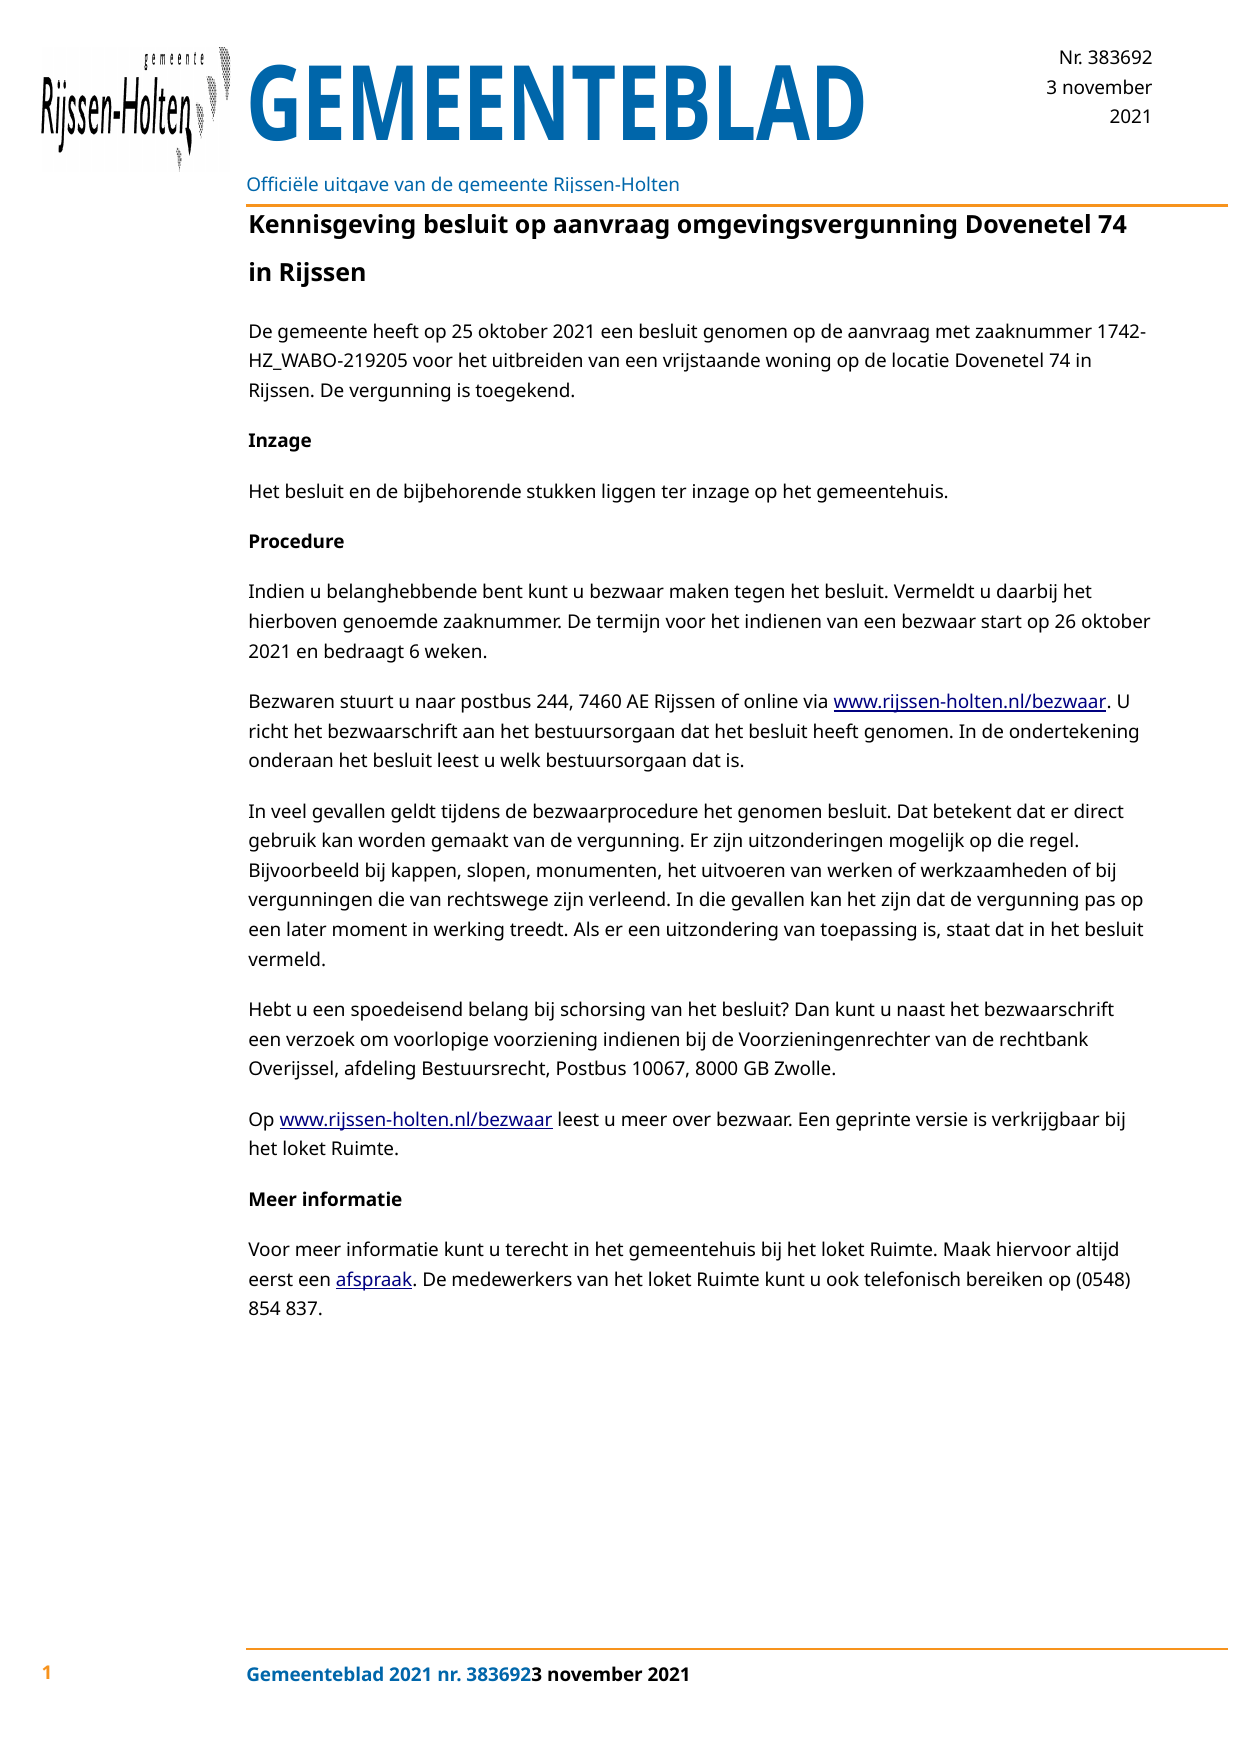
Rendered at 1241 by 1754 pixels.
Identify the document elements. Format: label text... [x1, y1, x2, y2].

text Op www.rijssen-holten.nl/bezwaar leest u meer over bezwaar. Een geprinte versie is verkrijgbaar bij het loket Ruimte. [248, 1106, 1152, 1161]
picture [41, 47, 231, 172]
text Meer informatie [248, 1186, 1152, 1212]
text Indien u belanghebbende bent kunt u bezwaar maken tegen het besluit. Vermeldt u daarbij het hierboven genoemde zaaknummer. De termijn voor het indienen van een bezwaar start op 26 oktober 2021 en bedraagt 6 weken. [248, 579, 1152, 664]
text Voor meer informatie kunt u terecht in het gemeentehuis bij het loket Ruimte. Maak hiervoor altijd eerst een afspraak. De medewerkers van het loket Ruimte kunt u ook telefonisch bereiken op (0548) 854 837. [248, 1236, 1152, 1321]
text Hebt u een spoedeisend belang bij schorsing van het besluit? Dan kunt u naast het bezwaarschrift een verzoek om voorlopige voorziening indienen bij de Voorzieningenrechter van de rechtbank Overijssel, afdeling Bestuursrecht, Postbus 10067, 8000 GB Zwolle. [248, 996, 1152, 1081]
text Inzage [248, 427, 1152, 453]
text Kennisgeving besluit op aanvraag omgevingsvergunning Dovenetel 74 in Rijssen [248, 207, 1152, 288]
text Procedure [248, 528, 1152, 554]
text De gemeente heeft op 25 oktober 2021 een besluit genomen op de aanvraag met zaaknummer 1742-HZ_WABO-219205 voor het uitbreiden van een vrijstaande woning op de locatie Dovenetel 74 in Rijssen. De vergunning is toegekend. [248, 318, 1152, 403]
text Bezwaren stuurt u naar postbus 244, 7460 AE Rijssen of online via www.rijssen-holten.nl/bezwaar. U richt het bezwaarschrift aan het bestuursorgaan dat het besluit heeft genomen. In de ondertekening onderaan het besluit leest u welk bestuursorgaan dat is. [248, 688, 1152, 773]
text In veel gevallen geldt tijdens de bezwaarprocedure het genomen besluit. Dat betekent dat er direct gebruik kan worden gemaakt van de vergunning. Er zijn uitzonderingen mogelijk op die regel. Bijvoorbeeld bij kappen, slopen, monumenten, het uitvoeren van werken of werkzaamheden of bij vergunningen die van rechtswege zijn verleend. In die gevallen kan het zijn dat de vergunning pas op een later moment in werking treedt. Als er een uitzondering van toepassing is, staat dat in het besluit vermeld. [248, 798, 1152, 972]
text Het besluit en de bijbehorende stukken liggen ter inzage op het gemeentehuis. [248, 478, 1152, 504]
